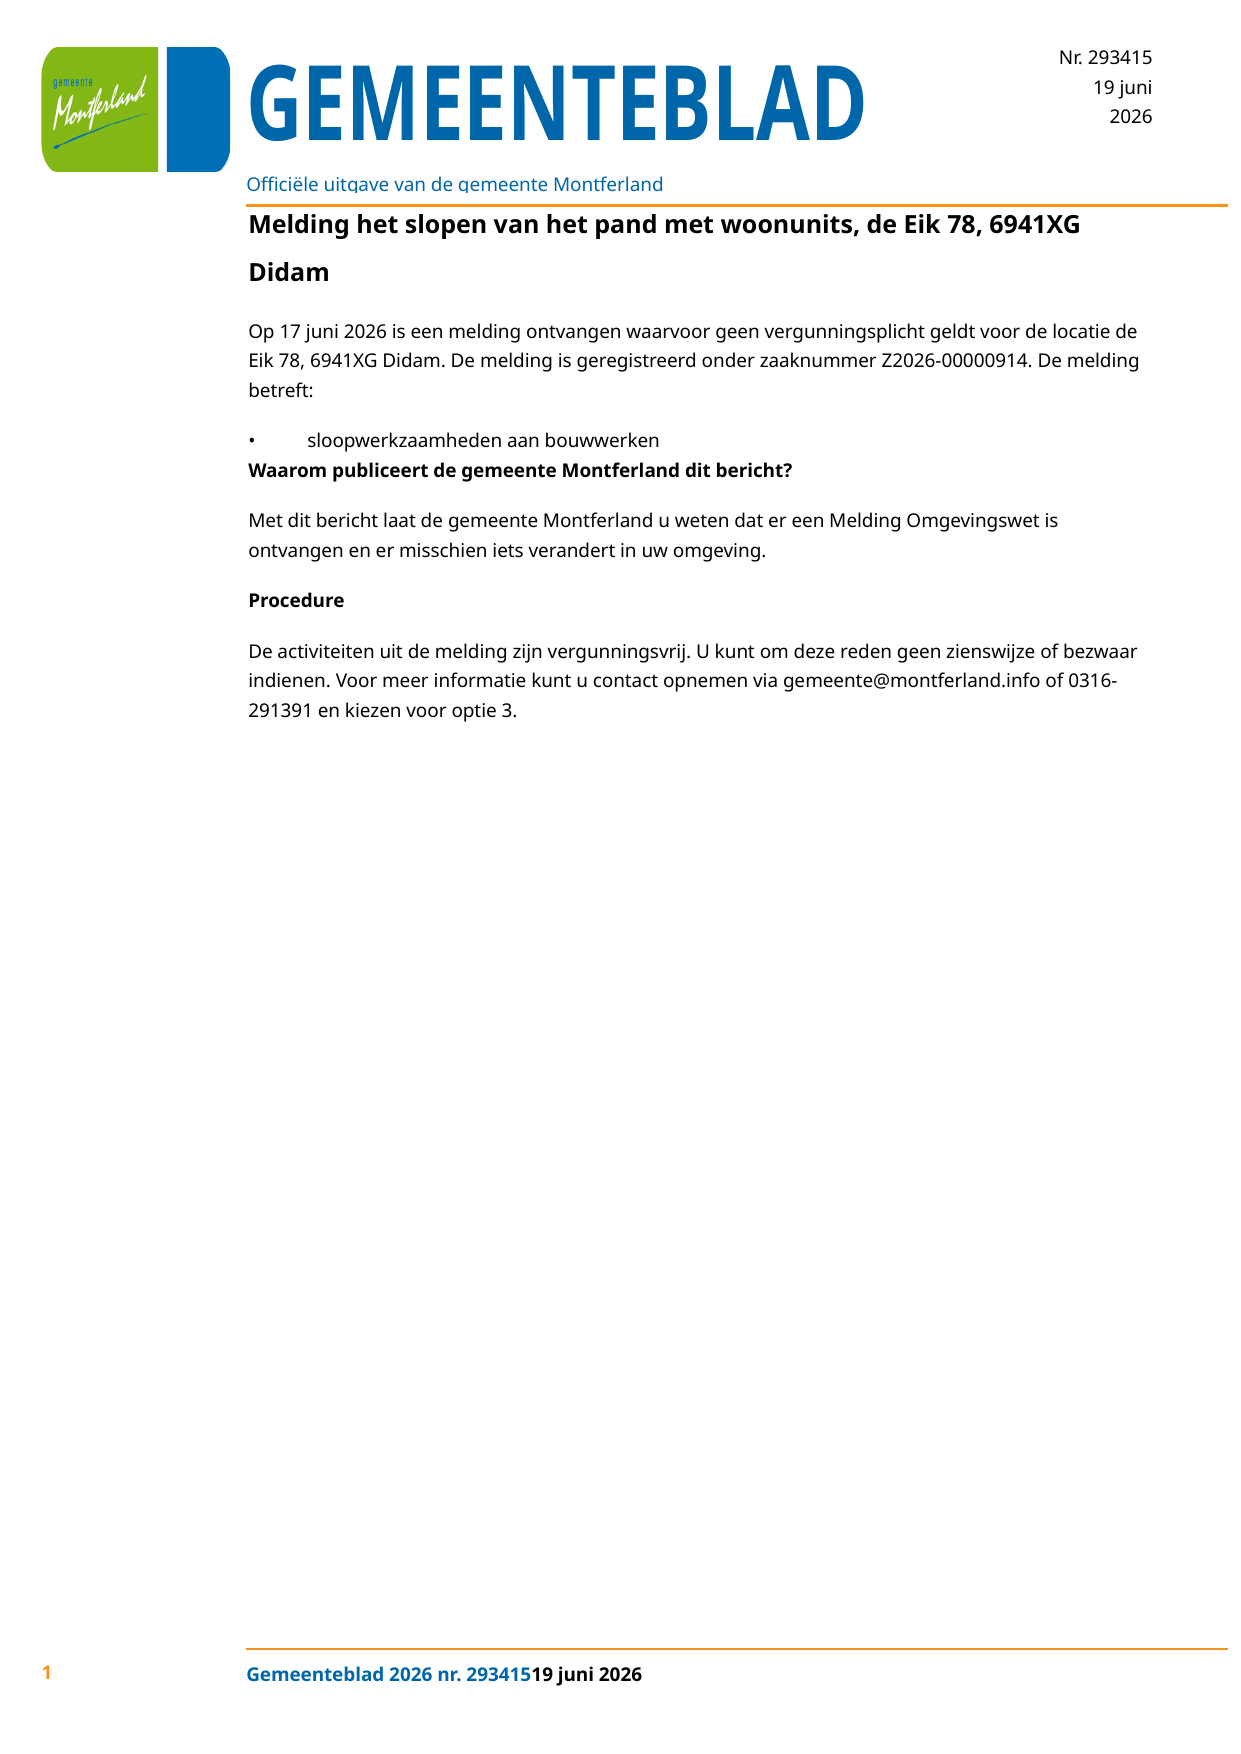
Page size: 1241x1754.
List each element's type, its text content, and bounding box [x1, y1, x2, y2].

picture [41, 47, 231, 172]
text Met dit bericht laat de gemeente Montferland u weten dat er een Melding Omgevingswet is ontvangen en er misschien iets verandert in uw omgeving. [248, 507, 1152, 563]
text Waarom publiceert de gemeente Montferland dit bericht? [248, 457, 1152, 483]
text De activiteiten uit de melding zijn vergunningsvrij. U kunt om deze reden geen zienswijze of bezwaar indienen. Voor meer informatie kunt u contact opnemen via gemeente@montferland.info of 0316-291391 en kiezen voor optie 3. [248, 638, 1152, 723]
list sloopwerkzaamheden aan bouwwerken [248, 427, 1152, 453]
text Op 17 juni 2026 is een melding ontvangen waarvoor geen vergunningsplicht geldt voor de locatie de Eik 78, 6941XG Didam. De melding is geregistreerd onder zaaknummer Z2026-00000914. De melding betreft: [248, 318, 1152, 403]
text Procedure [248, 587, 1152, 613]
text Melding het slopen van het pand met woonunits, de Eik 78, 6941XG Didam [248, 207, 1152, 288]
